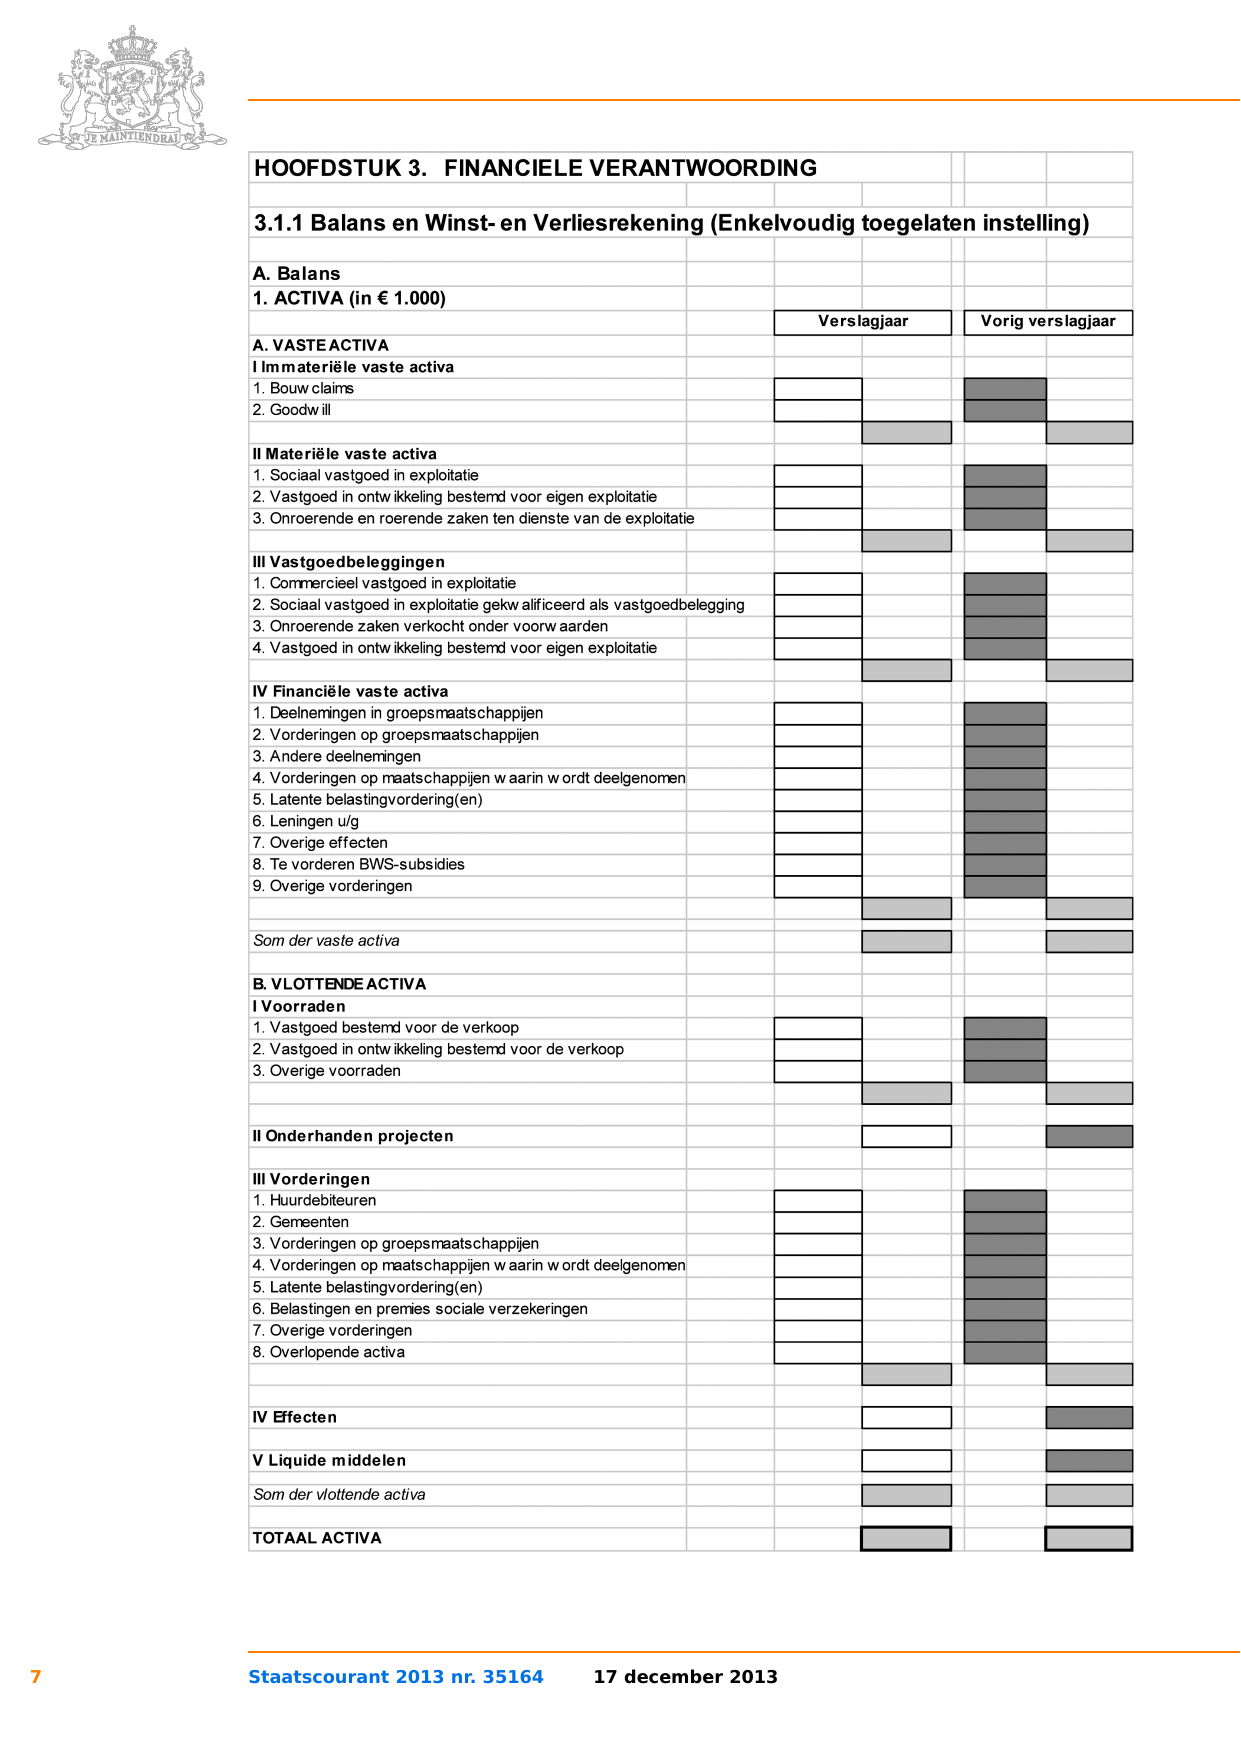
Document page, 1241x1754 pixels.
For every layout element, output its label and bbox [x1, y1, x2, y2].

picture [248, 151, 1134, 1552]
picture [38, 25, 227, 150]
